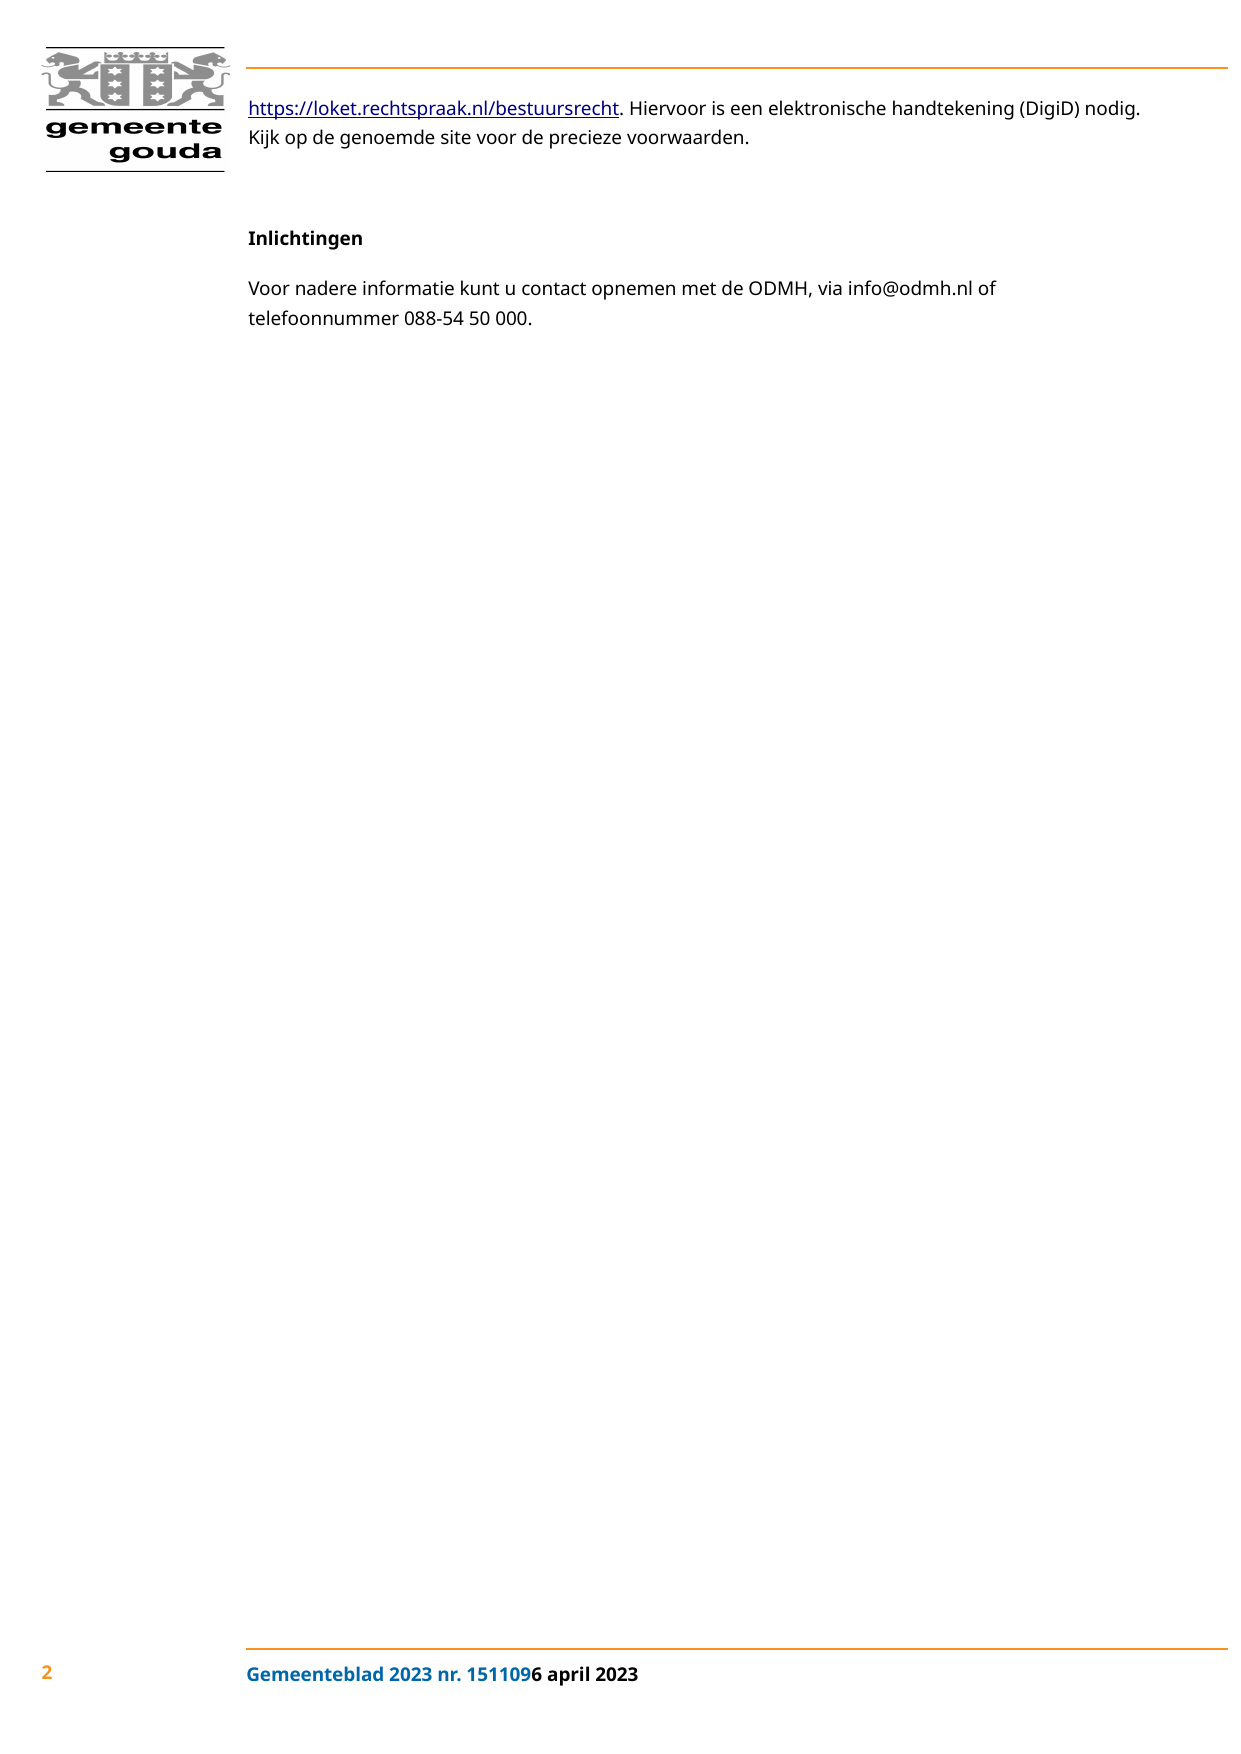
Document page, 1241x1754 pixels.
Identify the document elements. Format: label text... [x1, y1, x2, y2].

picture [41, 47, 231, 172]
text Inlichtingen [248, 225, 1152, 251]
text Voor nadere informatie kunt u contact opnemen met de ODMH, via info@odmh.nl of telefoonnummer 088-54 50 000. [248, 276, 1152, 331]
text https://loket.rechtspraak.nl/bestuursrecht. Hiervoor is een elektronische handtekening (DigiD) nodig. Kijk op de genoemde site voor de precieze voorwaarden. [248, 95, 1152, 150]
